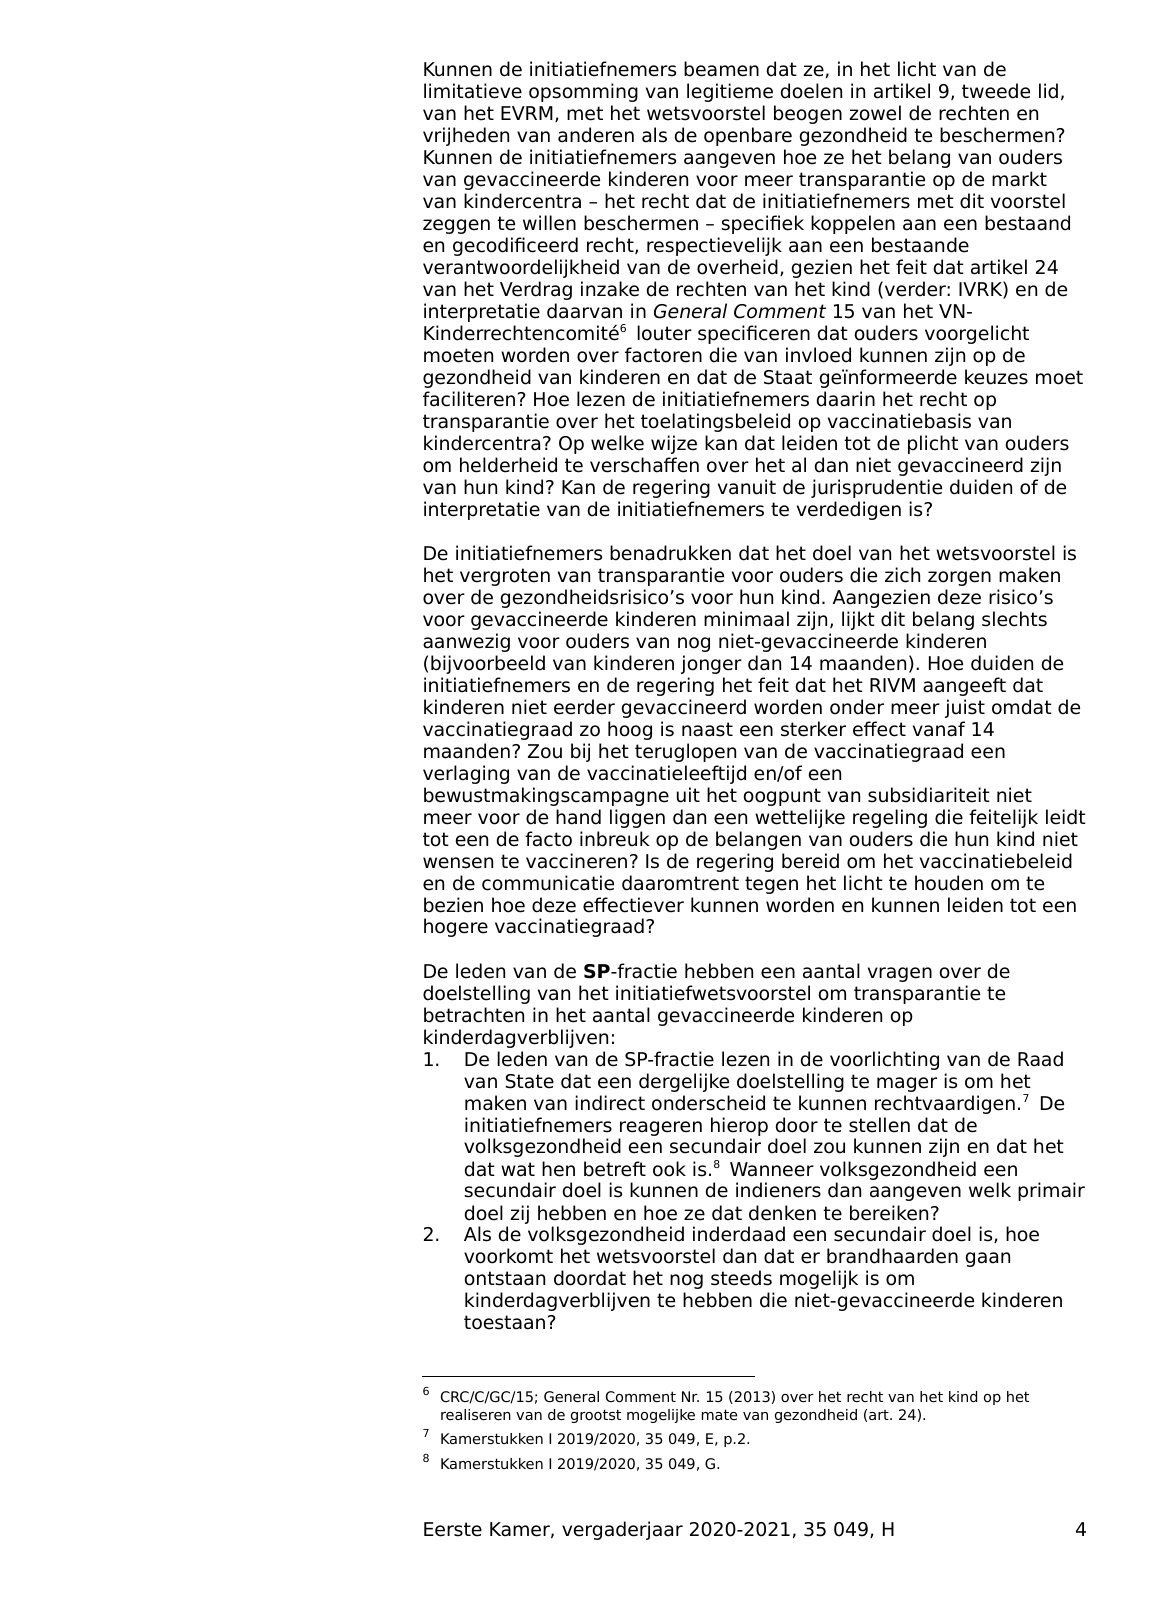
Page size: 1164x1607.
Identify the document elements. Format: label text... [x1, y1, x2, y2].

text 2. Als de volksgezondheid inderdaad een secundair doel is, hoe voorkomt het wetsvoorstel dan dat er brandhaarden gaan ontstaan doordat het nog steeds mogelijk is om kinderdagverblijven te hebben die niet-gevaccineerde kinderen toestaan? [422, 1224, 1087, 1334]
text De initiatiefnemers benadrukken dat het doel van het wetsvoorstel is het vergroten van transparantie voor ouders die zich zorgen maken over de gezondheidsrisico’s voor hun kind. Aangezien deze risico’s voor gevaccineerde kinderen minimaal zijn, lijkt dit belang slechts aanwezig voor ouders van nog niet-gevaccineerde kinderen (bijvoorbeeld van kinderen jonger dan 14 maanden). Hoe duiden de initiatiefnemers en de regering het feit dat het RIVM aangeeft dat kinderen niet eerder gevaccineerd worden onder meer juist omdat de vaccinatiegraad zo hoog is naast een sterker effect vanaf 14 maanden? Zou bij het teruglopen van de vaccinatiegraad een verlaging van de vaccinatieleeftijd en/of een bewustmakingscampagne uit het oogpunt van subsidiariteit niet meer voor de hand liggen dan een wettelijke regeling die feitelijk leidt tot een de facto inbreuk op de belangen van ouders die hun kind niet wensen te vaccineren? Is de regering bereid om het vaccinatiebeleid en de communicatie daaromtrent tegen het licht te houden om te bezien hoe deze effectiever kunnen worden en kunnen leiden tot een hogere vaccinatiegraad? [422, 543, 1087, 938]
text De leden van de SP-fractie hebben een aantal vragen over de doelstelling van het initiatiefwetsvoorstel om transparantie te betrachten in het aantal gevaccineerde kinderen op kinderdagverblijven: [422, 961, 1087, 1048]
text CRC/C/GC/15; General Comment Nr. 15 (2013) over het recht van het kind op het realiseren van de grootst mogelijke mate van gezondheid (art. 24). [422, 1385, 1087, 1424]
text 1. De leden van de SP-fractie lezen in de voorlichting van de Raad van State dat een dergelijke doelstelling te mager is om het maken van indirect onderscheid te kunnen rechtvaardigen. De initiatiefnemers reageren hierop door te stellen dat de volksgezondheid een secundair doel zou kunnen zijn en dat het dat wat hen betreft ook is. Wanneer volksgezondheid een secundair doel is kunnen de indieners dan aangeven welk primair doel zij hebben en hoe ze dat denken te bereiken? [422, 1048, 1087, 1224]
text Kamerstukken I 2019/2020, 35 049, G. [422, 1452, 1087, 1474]
text Kunnen de initiatiefnemers beamen dat ze, in het licht van de limitatieve opsomming van legitieme doelen in artikel 9, tweede lid, van het EVRM, met het wetsvoorstel beogen zowel de rechten en vrijheden van anderen als de openbare gezondheid te beschermen? Kunnen de initiatiefnemers aangeven hoe ze het belang van ouders van gevaccineerde kinderen voor meer transparantie op de markt van kindercentra – het recht dat de initiatiefnemers met dit voorstel zeggen te willen beschermen – specifiek koppelen aan een bestaand en gecodificeerd recht, respectievelijk aan een bestaande verantwoordelijkheid van de overheid, gezien het feit dat artikel 24 van het Verdrag inzake de rechten van het kind (verder: IVRK) en de interpretatie daarvan in General Comment 15 van het VN-Kinderrechtencomité louter specificeren dat ouders voorgelicht moeten worden over factoren die van invloed kunnen zijn op de gezondheid van kinderen en dat de Staat geïnformeerde keuzes moet faciliteren? Hoe lezen de initiatiefnemers daarin het recht op transparantie over het toelatingsbeleid op vaccinatiebasis van kindercentra? Op welke wijze kan dat leiden tot de plicht van ouders om helderheid te verschaffen over het al dan niet gevaccineerd zijn van hun kind? Kan de regering vanuit de jurisprudentie duiden of de interpretatie van de initiatiefnemers te verdedigen is? [422, 59, 1087, 521]
text Kamerstukken I 2019/2020, 35 049, E, p.2. [422, 1427, 1087, 1449]
